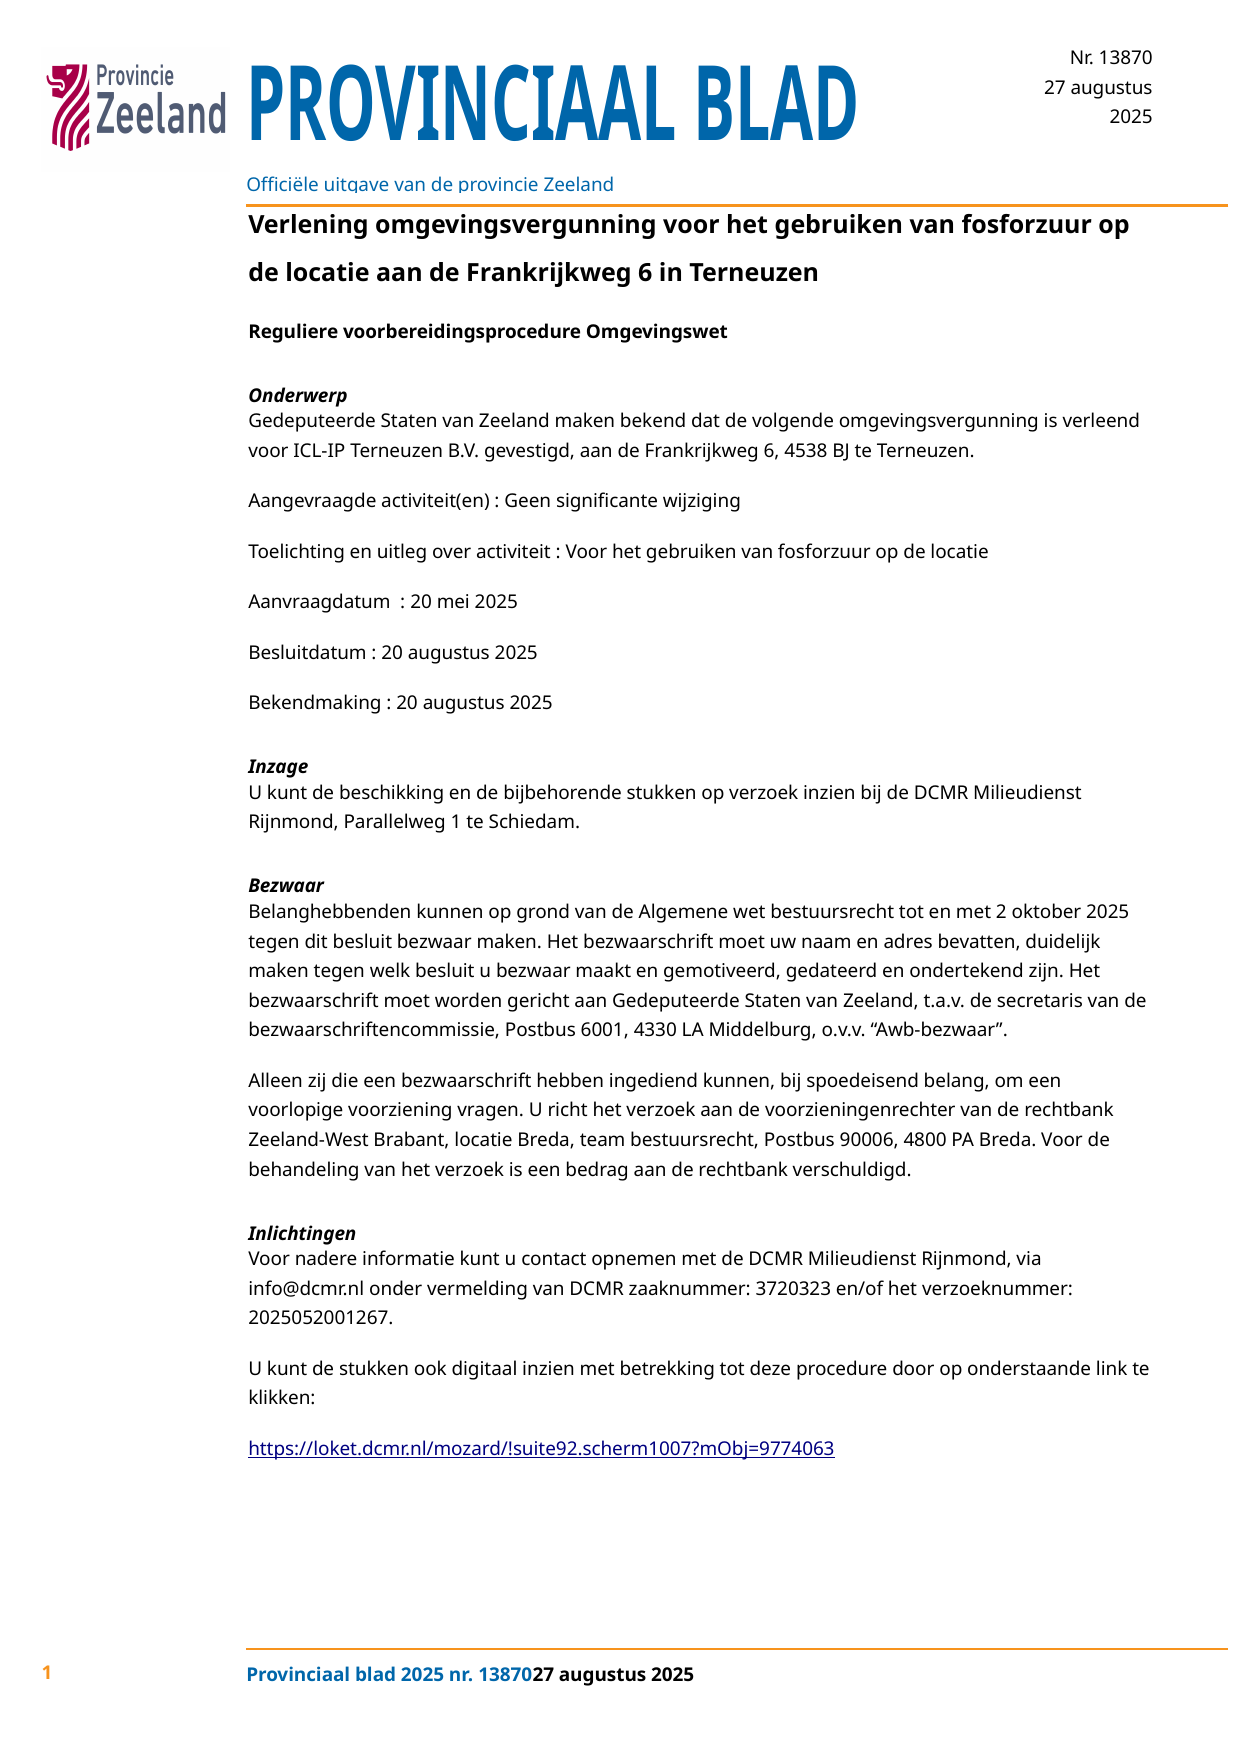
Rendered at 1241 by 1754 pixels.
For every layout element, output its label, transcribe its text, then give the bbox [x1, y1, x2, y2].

picture [41, 47, 231, 172]
text Voor nadere informatie kunt u contact opnemen met de DCMR Milieudienst Rijnmond, via info@dcmr.nl onder vermelding van DCMR zaaknummer: 3720323 en/of het verzoeknummer: 2025052001267. [248, 1245, 1152, 1330]
text Gedeputeerde Staten van Zeeland maken bekend dat de volgende omgevingsvergunning is verleend voor ICL-IP Terneuzen B.V. gevestigd, aan de Frankrijkweg 6, 4538 BJ te Terneuzen. [248, 408, 1152, 463]
text Verlening omgevingsvergunning voor het gebruiken van fosforzuur op de locatie aan de Frankrijkweg 6 in Terneuzen [248, 207, 1152, 288]
text Bekendmaking : 20 augustus 2025 [248, 689, 1152, 715]
text Belanghebbenden kunnen op grond van de Algemene wet bestuursrecht tot en met 2 oktober 2025 tegen dit besluit bezwaar maken. Het bezwaarschrift moet uw naam en adres bevatten, duidelijk maken tegen welk besluit u bezwaar maakt en gemotiveerd, gedateerd en ondertekend zijn. Het bezwaarschrift moet worden gericht aan Gedeputeerde Staten van Zeeland, t.a.v. de secretaris van de bezwaarschriftencommissie, Postbus 6001, 4330 LA Middelburg, o.v.v. “Awb-bezwaar”. [248, 898, 1152, 1042]
text Inlichtingen [248, 1220, 1152, 1245]
text Toelichting en uitleg over activiteit : Voor het gebruiken van fosforzuur op de locatie [248, 538, 1152, 564]
text Bezwaar [248, 872, 1152, 898]
text Reguliere voorbereidingsprocedure Omgevingswet [248, 318, 1152, 344]
text Aangevraagde activiteit(en) : Geen significante wijziging [248, 488, 1152, 513]
text https://loket.dcmr.nl/mozard/!suite92.scherm1007?mObj=9774063 [248, 1435, 1152, 1461]
text Onderwerp [248, 382, 1152, 408]
text U kunt de stukken ook digitaal inzien met betrekking tot deze procedure door op onderstaande link te klikken: [248, 1355, 1152, 1410]
text Alleen zij die een bezwaarschrift hebben ingediend kunnen, bij spoedeisend belang, om een voorlopige voorziening vragen. U richt het verzoek aan de voorzieningenrechter van de rechtbank Zeeland-West Brabant, locatie Breda, team bestuursrecht, Postbus 90006, 4800 PA Breda. Voor de behandeling van het verzoek is een bedrag aan de rechtbank verschuldigd. [248, 1067, 1152, 1181]
text U kunt de beschikking en de bijbehorende stukken op verzoek inzien bij de DCMR Milieudienst Rijnmond, Parallelweg 1 te Schiedam. [248, 779, 1152, 834]
text Inzage [248, 753, 1152, 779]
text Besluitdatum : 20 augustus 2025 [248, 639, 1152, 664]
text Aanvraagdatum : 20 mei 2025 [248, 588, 1152, 614]
